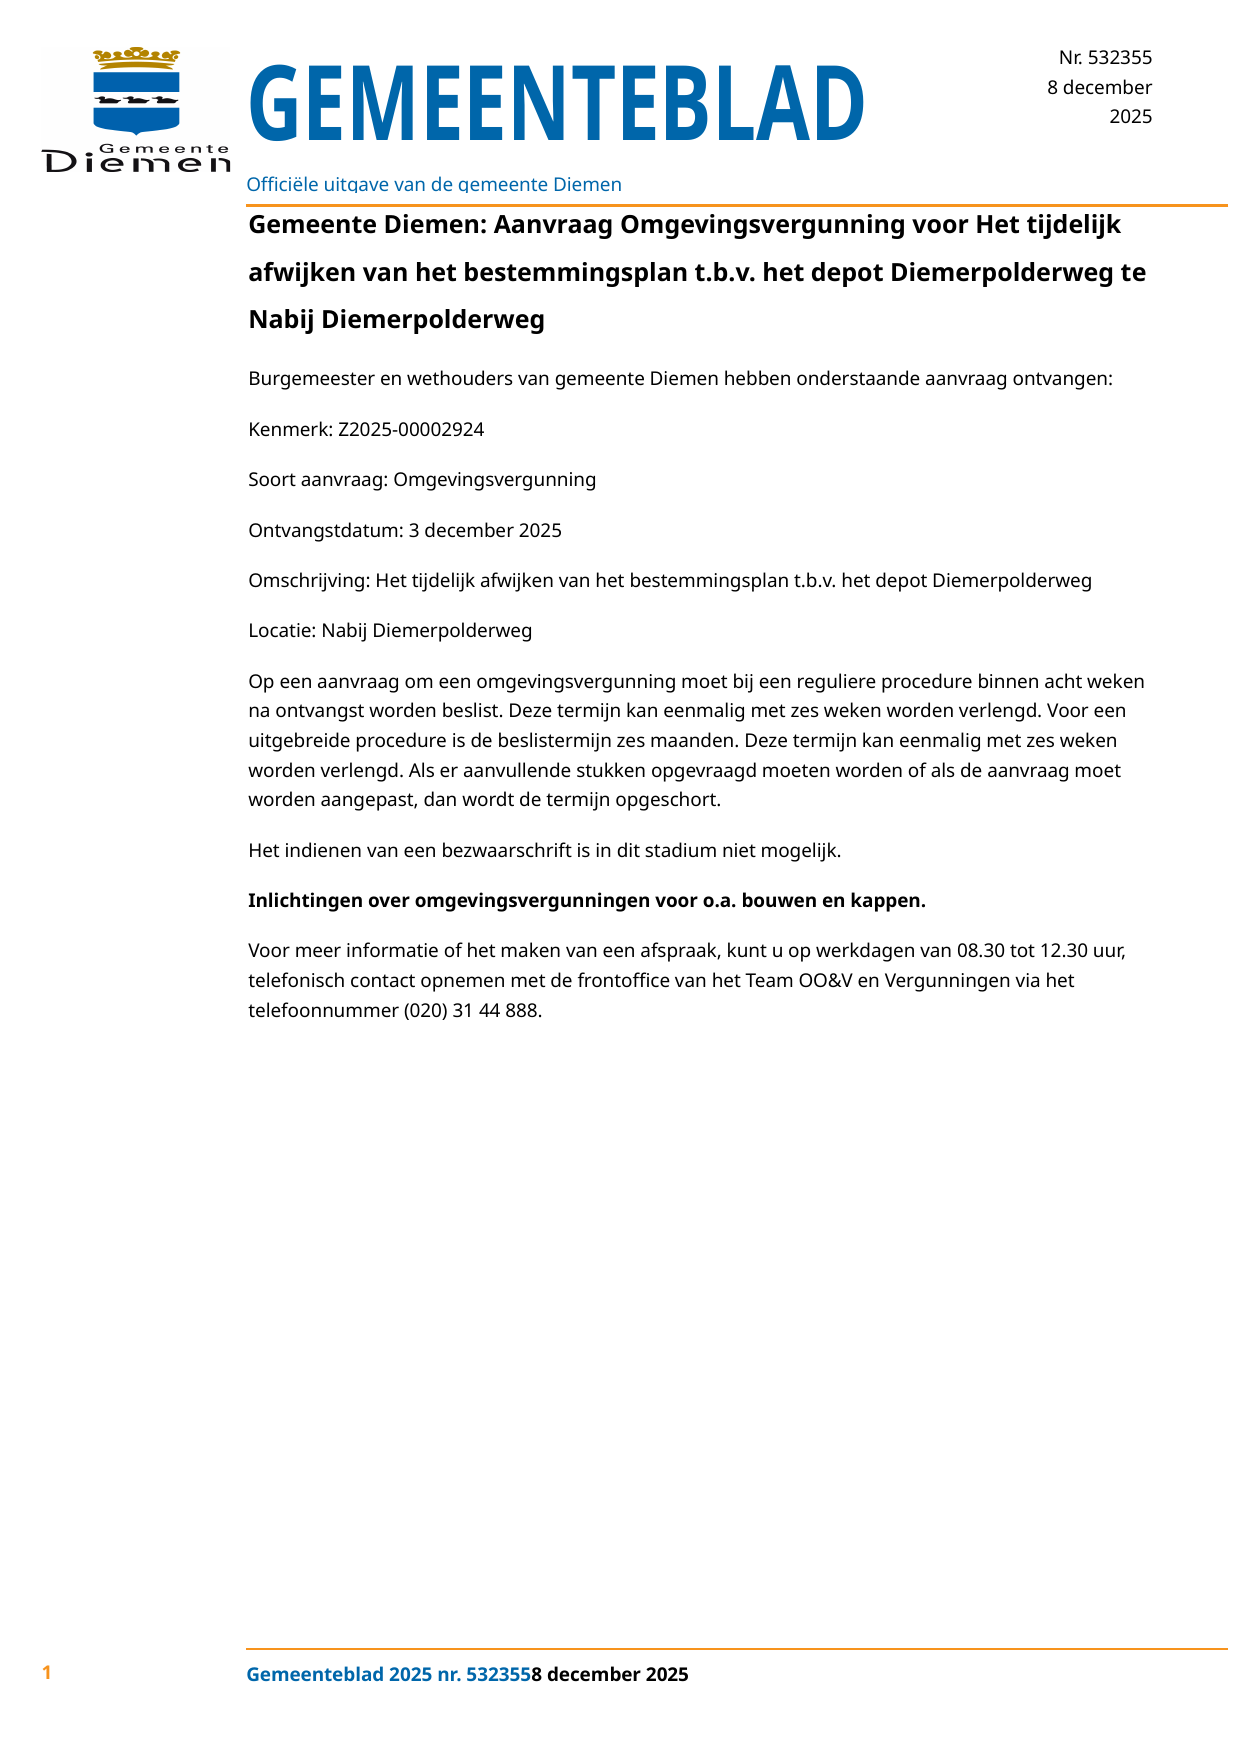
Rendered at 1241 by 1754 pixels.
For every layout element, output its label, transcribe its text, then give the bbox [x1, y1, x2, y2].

text Kenmerk: Z2025-00002924 [248, 416, 1152, 442]
text Voor meer informatie of het maken van een afspraak, kunt u op werkdagen van 08.30 tot 12.30 uur, telefonisch contact opnemen met de frontoffice van het Team OO&V en Vergunningen via het telefoonnummer (020) 31 44 888. [248, 938, 1152, 1022]
text Omschrijving: Het tijdelijk afwijken van het bestemmingsplan t.b.v. het depot Diemerpolderweg [248, 567, 1152, 593]
text Op een aanvraag om een omgevingsvergunning moet bij een reguliere procedure binnen acht weken na ontvangst worden beslist. Deze termijn kan eenmalig met zes weken worden verlengd. Voor een uitgebreide procedure is de beslistermijn zes maanden. Deze termijn kan eenmalig met zes weken worden verlengd. Als er aanvullende stukken opgevraagd moeten worden of als de aanvraag moet worden aangepast, dan wordt de termijn opgeschort. [248, 668, 1152, 812]
text Gemeente Diemen: Aanvraag Omgevingsvergunning voor Het tijdelijk afwijken van het bestemmingsplan t.b.v. het depot Diemerpolderweg te Nabij Diemerpolderweg [248, 207, 1152, 336]
text Locatie: Nabij Diemerpolderweg [248, 618, 1152, 643]
text Inlichtingen over omgevingsvergunningen voor o.a. bouwen en kappen. [248, 887, 1152, 913]
picture [41, 47, 231, 172]
text Ontvangstdatum: 3 december 2025 [248, 517, 1152, 542]
text Burgemeester en wethouders van gemeente Diemen hebben onderstaande aanvraag ontvangen: [248, 366, 1152, 391]
text Het indienen van een bezwaarschrift is in dit stadium niet mogelijk. [248, 837, 1152, 862]
text Soort aanvraag: Omgevingsvergunning [248, 466, 1152, 492]
